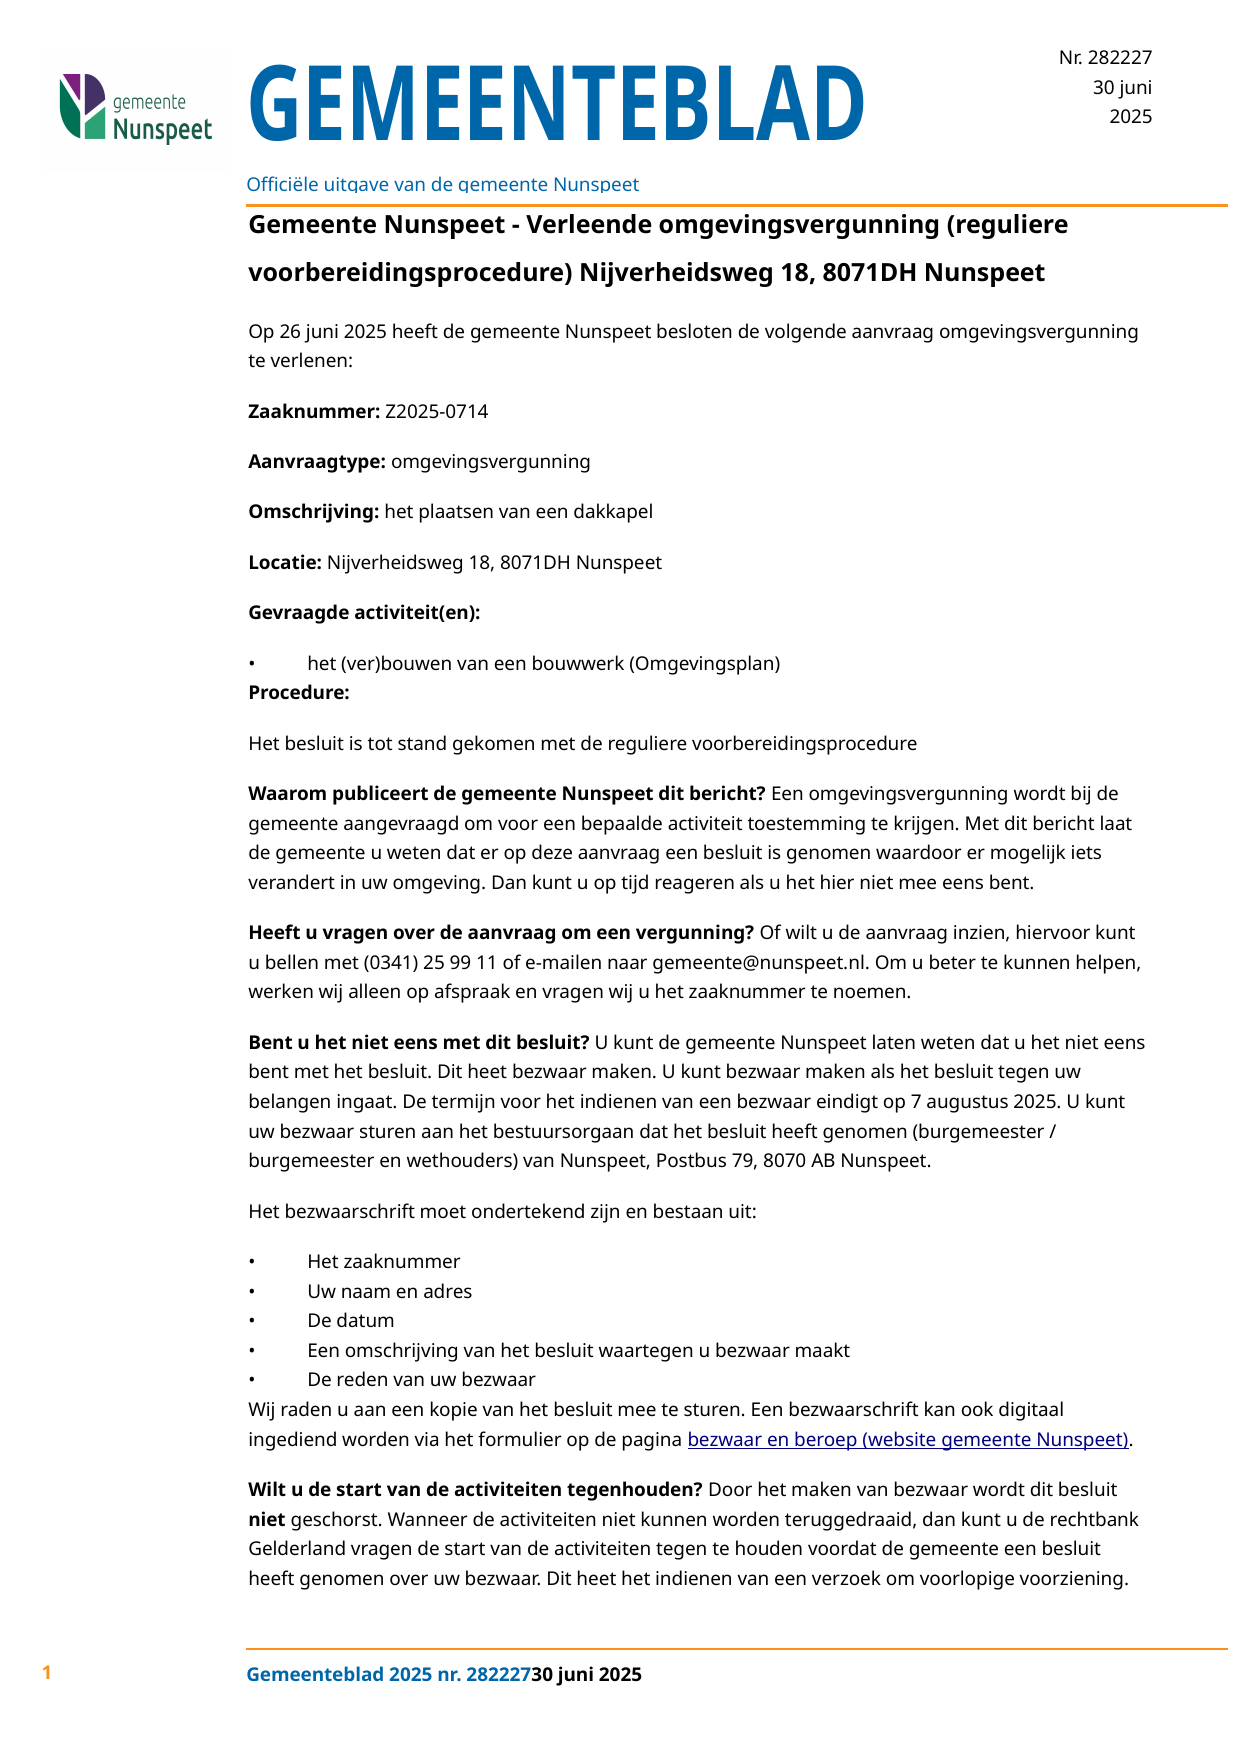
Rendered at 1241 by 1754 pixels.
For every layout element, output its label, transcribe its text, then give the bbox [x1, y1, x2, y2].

text Aanvraagtype: omgevingsvergunning [248, 448, 1152, 474]
text Waarom publiceert de gemeente Nunspeet dit bericht? Een omgevingsvergunning wordt bij de gemeente aangevraagd om voor een bepaalde activiteit toestemming te krijgen. Met dit bericht laat de gemeente u weten dat er op deze aanvraag een besluit is genomen waardoor er mogelijk iets verandert in uw omgeving. Dan kunt u op tijd reageren als u het hier niet mee eens bent. [248, 780, 1152, 895]
list het (ver)bouwen van een bouwwerk (Omgevingsplan) [248, 650, 1152, 676]
text Procedure: [248, 679, 1152, 705]
text Heeft u vragen over de aanvraag om een vergunning? Of wilt u de aanvraag inzien, hiervoor kunt u bellen met (0341) 25 99 11 of e-mailen naar gemeente@nunspeet.nl. Om u beter te kunnen helpen, werken wij alleen op afspraak en vragen wij u het zaaknummer te noemen. [248, 919, 1152, 1004]
text Bent u het niet eens met dit besluit? U kunt de gemeente Nunspeet laten weten dat u het niet eens bent met het besluit. Dit heet bezwaar maken. U kunt bezwaar maken als het besluit tegen uw belangen ingaat. De termijn voor het indienen van een bezwaar eindigt op 7 augustus 2025. U kunt uw bezwaar sturen aan het bestuursorgaan dat het besluit heeft genomen (burgemeester / burgemeester en wethouders) van Nunspeet, Postbus 79, 8070 AB Nunspeet. [248, 1029, 1152, 1173]
text Gevraagde activiteit(en): [248, 599, 1152, 625]
text Het bezwaarschrift moet ondertekend zijn en bestaan uit: [248, 1198, 1152, 1224]
picture [41, 47, 231, 172]
text Het besluit is tot stand gekomen met de reguliere voorbereidingsprocedure [248, 730, 1152, 756]
list De datum [248, 1307, 1152, 1333]
list Het zaaknummer [248, 1248, 1152, 1274]
list De reden van uw bezwaar [248, 1367, 1152, 1392]
text Locatie: Nijverheidsweg 18, 8071DH Nunspeet [248, 549, 1152, 575]
text Op 26 juni 2025 heeft de gemeente Nunspeet besloten de volgende aanvraag omgevingsvergunning te verlenen: [248, 318, 1152, 373]
text Zaaknummer: Z2025-0714 [248, 398, 1152, 424]
list Uw naam en adres [248, 1278, 1152, 1304]
text Wij raden u aan een kopie van het besluit mee te sturen. Een bezwaarschrift kan ook digitaal ingediend worden via het formulier op de pagina bezwaar en beroep (website gemeente Nunspeet). [248, 1396, 1152, 1452]
text Omschrijving: het plaatsen van een dakkapel [248, 499, 1152, 524]
text Wilt u de start van de activiteiten tegenhouden? Door het maken van bezwaar wordt dit besluit niet geschorst. Wanneer de activiteiten niet kunnen worden teruggedraaid, dan kunt u de rechtbank Gelderland vragen de start van de activiteiten tegen te houden voordat de gemeente een besluit heeft genomen over uw bezwaar. Dit heet het indienen van een verzoek om voorlopige voorziening. [248, 1476, 1152, 1591]
list Een omschrijving van het besluit waartegen u bezwaar maakt [248, 1337, 1152, 1363]
text Gemeente Nunspeet - Verleende omgevingsvergunning (reguliere voorbereidingsprocedure) Nijverheidsweg 18, 8071DH Nunspeet [248, 207, 1152, 288]
